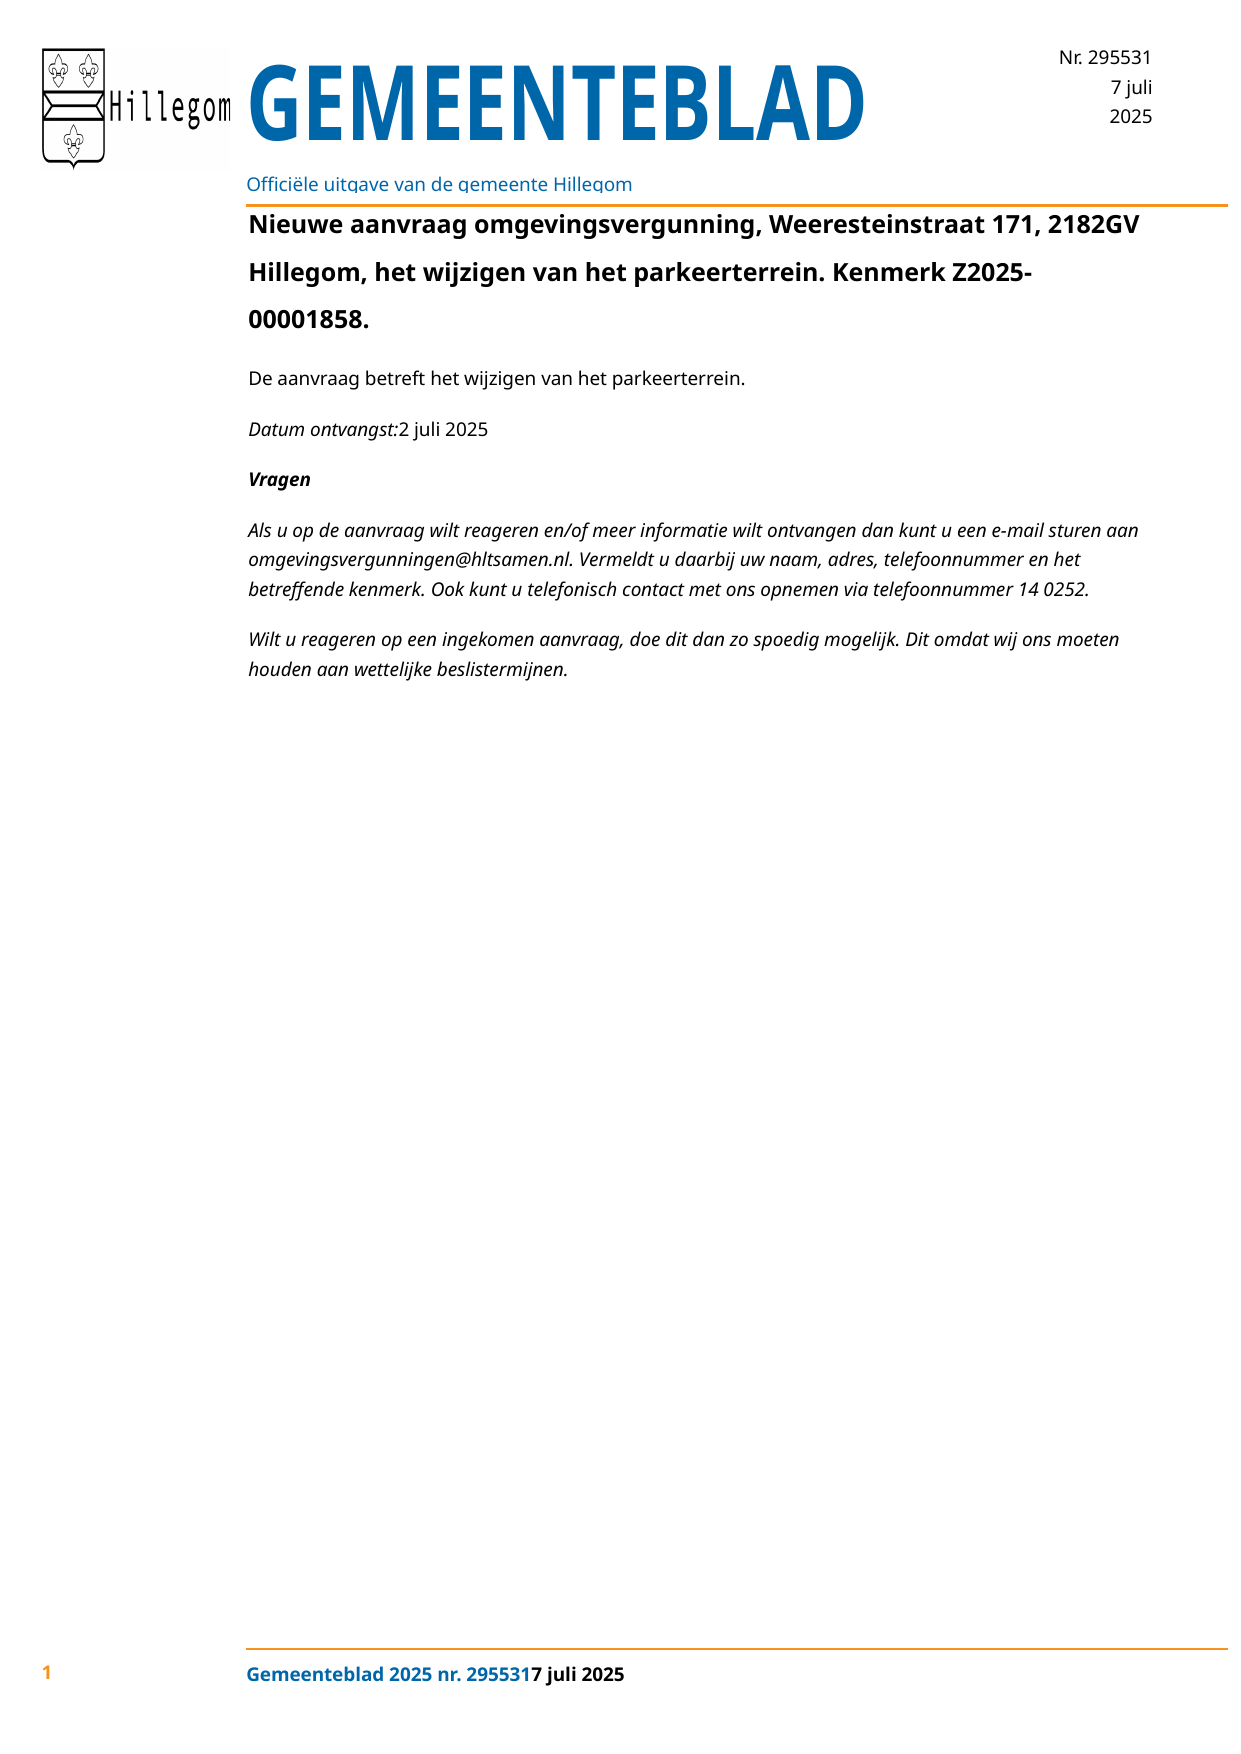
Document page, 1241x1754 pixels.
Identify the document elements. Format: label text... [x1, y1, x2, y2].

text Wilt u reageren op een ingekomen aanvraag, doe dit dan zo spoedig mogelijk. Dit omdat wij ons moeten houden aan wettelijke beslistermijnen. [248, 626, 1152, 682]
picture [41, 47, 231, 172]
text Als u op de aanvraag wilt reageren en/of meer informatie wilt ontvangen dan kunt u een e-mail sturen aan omgevingsvergunningen@hltsamen.nl. Vermeldt u daarbij uw naam, adres, telefoonnummer en het betreffende kenmerk. Ook kunt u telefonisch contact met ons opnemen via telefoonnummer 14 0252. [248, 517, 1152, 602]
text Datum ontvangst:2 juli 2025 [248, 416, 1152, 442]
text Nieuwe aanvraag omgevingsvergunning, Weeresteinstraat 171, 2182GV Hillegom, het wijzigen van het parkeerterrein. Kenmerk Z2025-00001858. [248, 207, 1152, 336]
text De aanvraag betreft het wijzigen van het parkeerterrein. [248, 366, 1152, 391]
text Vragen [248, 466, 1152, 492]
